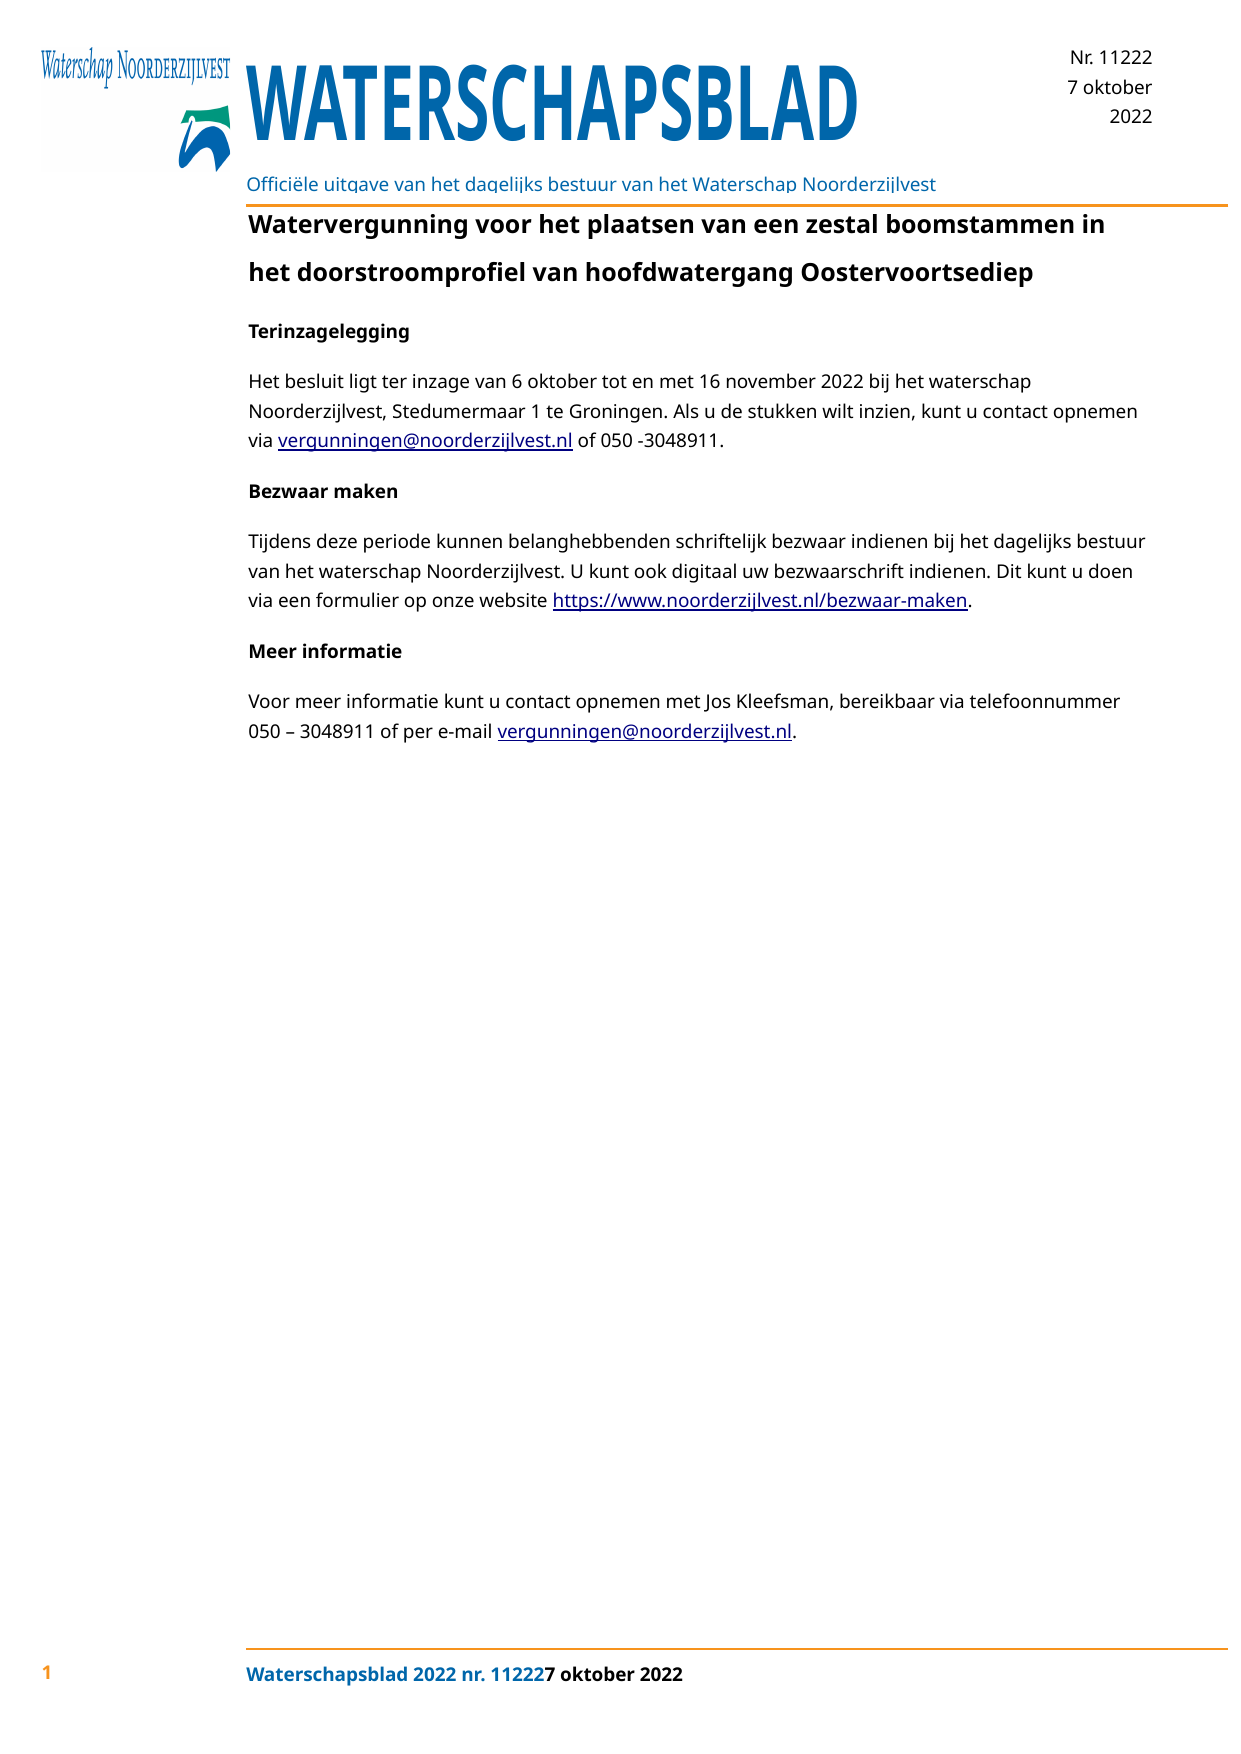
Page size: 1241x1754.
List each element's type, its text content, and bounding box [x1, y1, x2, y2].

text Voor meer informatie kunt u contact opnemen met Jos Kleefsman, bereikbaar via telefoonnummer 050 – 3048911 of per e-mail vergunningen@noorderzijlvest.nl. [248, 688, 1152, 744]
text Terinzagelegging [248, 318, 1152, 344]
text Bezwaar maken [248, 478, 1152, 504]
text Meer informatie [248, 638, 1152, 664]
text Het besluit ligt ter inzage van 6 oktober tot en met 16 november 2022 bij het waterschap Noorderzijlvest, Stedumermaar 1 te Groningen. Als u de stukken wilt inzien, kunt u contact opnemen via vergunningen@noorderzijlvest.nl of 050 -3048911. [248, 368, 1152, 453]
text Watervergunning voor het plaatsen van een zestal boomstammen in het doorstroomprofiel van hoofdwatergang Oostervoortsediep [248, 207, 1152, 288]
picture [41, 47, 231, 172]
text Tijdens deze periode kunnen belanghebbenden schriftelijk bezwaar indienen bij het dagelijks bestuur van het waterschap Noorderzijlvest. U kunt ook digitaal uw bezwaarschrift indienen. Dit kunt u doen via een formulier op onze website https://www.noorderzijlvest.nl/bezwaar-maken. [248, 528, 1152, 613]
